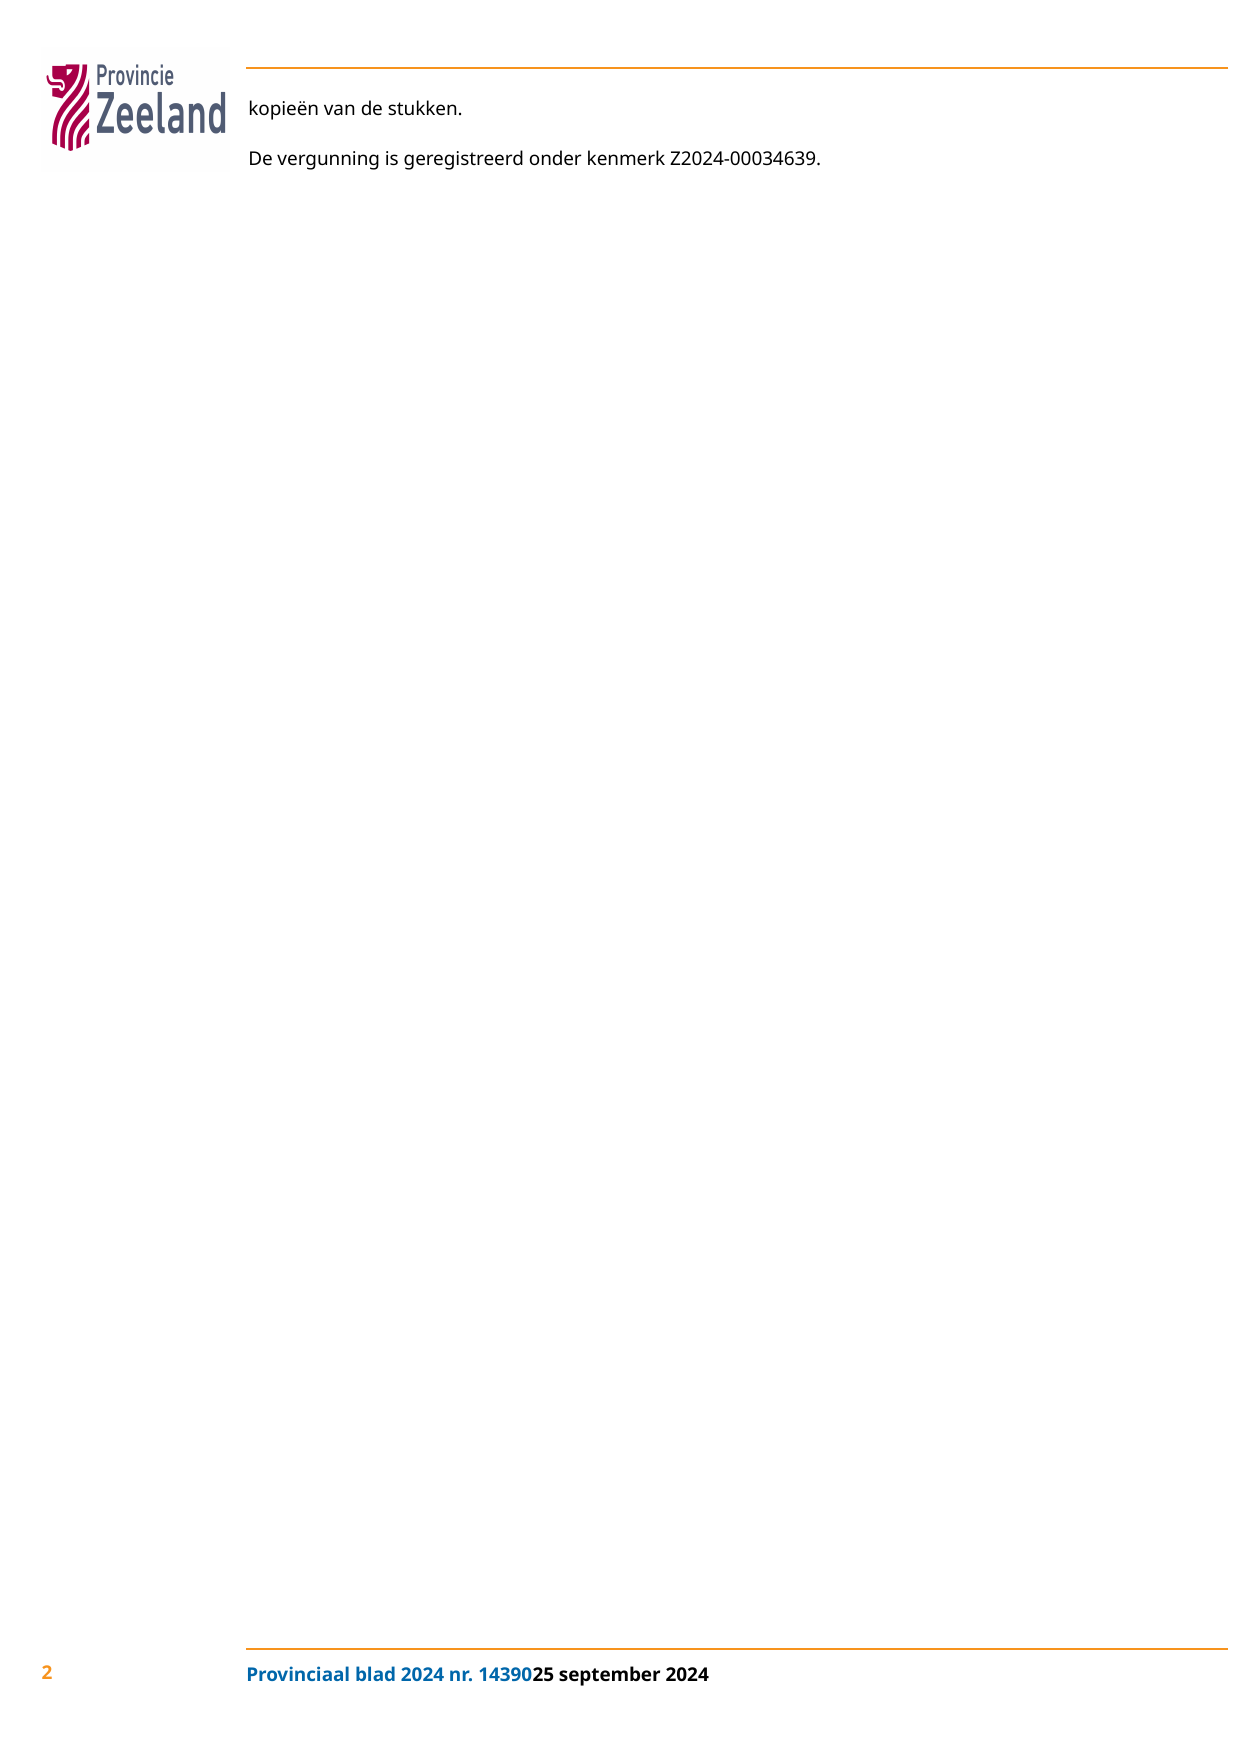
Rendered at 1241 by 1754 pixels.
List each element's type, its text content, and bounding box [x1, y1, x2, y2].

picture [41, 47, 231, 172]
text De vergunning is geregistreerd onder kenmerk Z2024-00034639. [248, 145, 1152, 171]
text kopieën van de stukken. [248, 95, 1152, 121]
